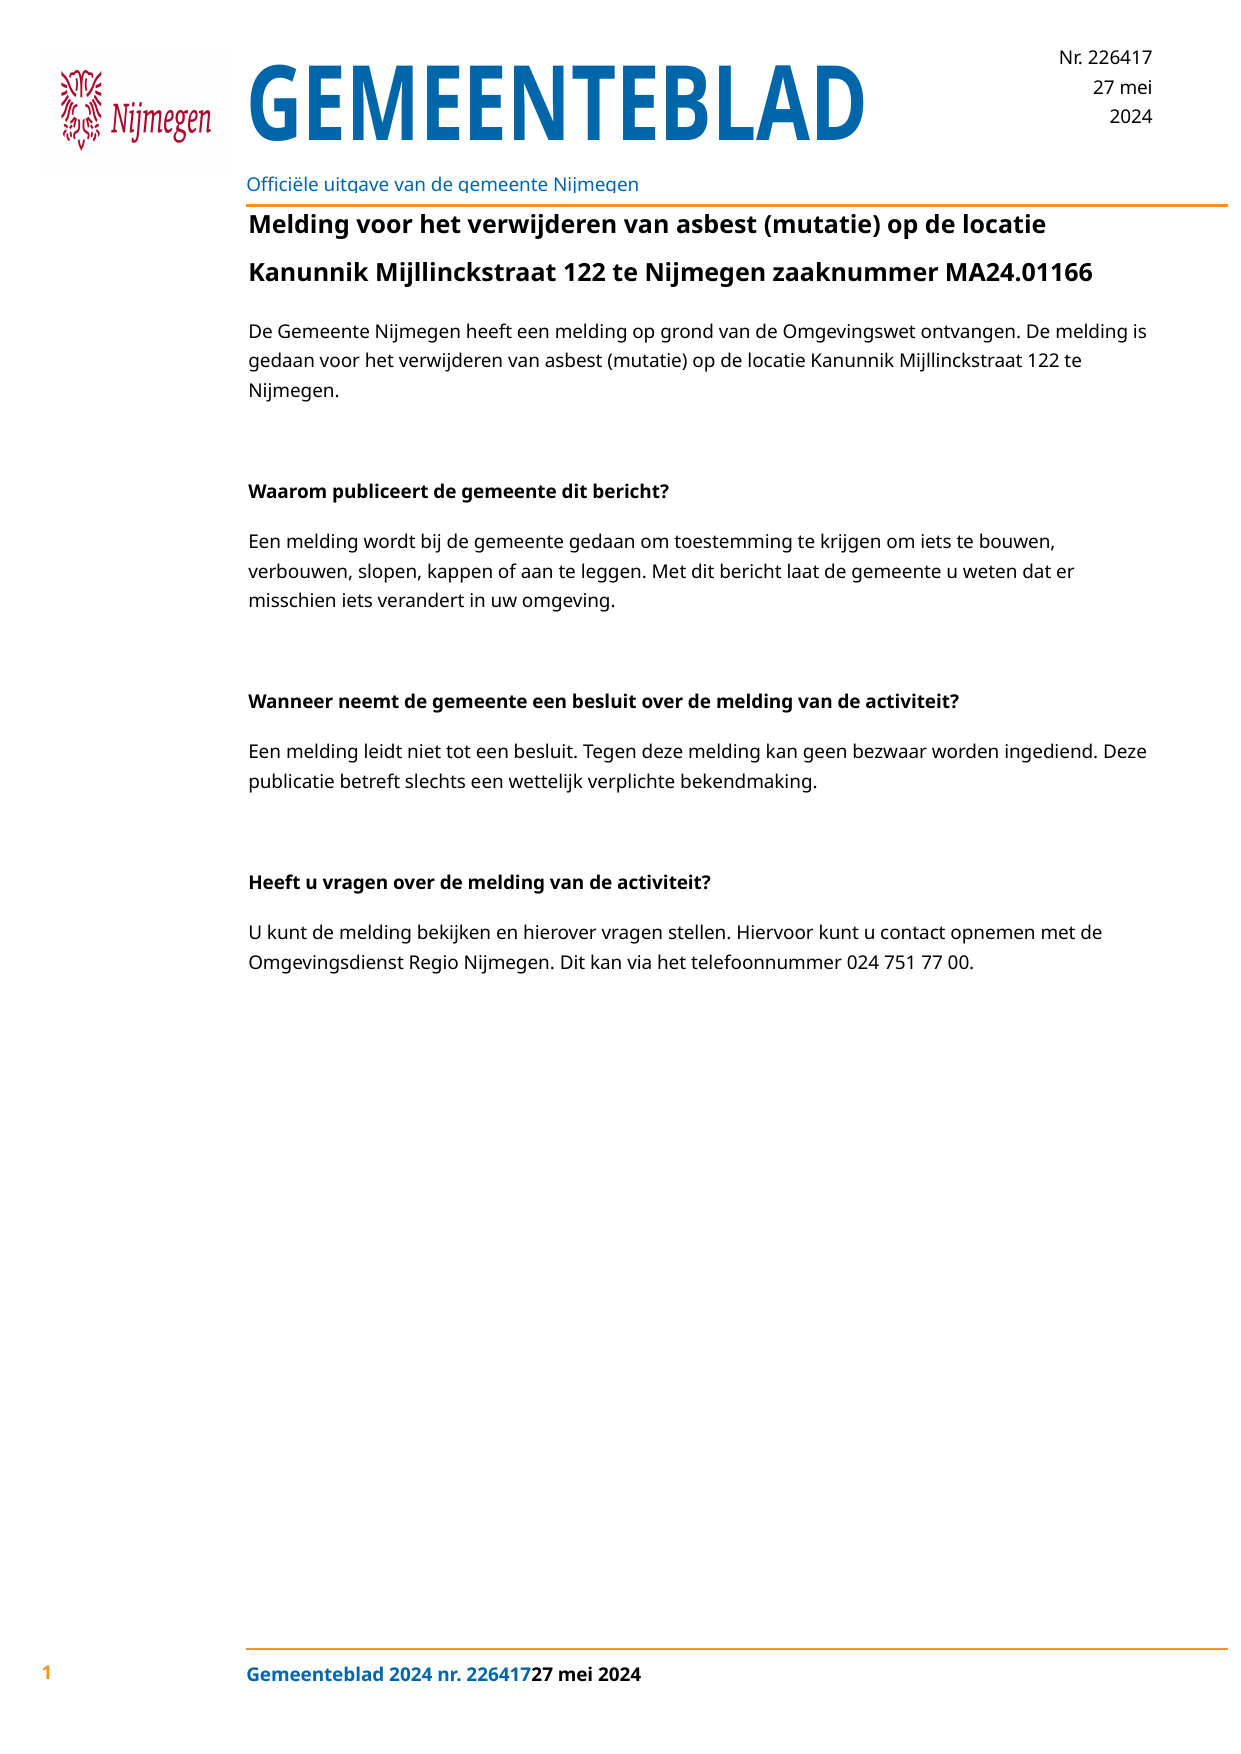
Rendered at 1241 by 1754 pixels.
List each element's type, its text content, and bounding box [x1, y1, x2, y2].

text Heeft u vragen over de melding van de activiteit? [248, 869, 1152, 895]
text Een melding leidt niet tot een besluit. Tegen deze melding kan geen bezwaar worden ingediend. Deze publicatie betreft slechts een wettelijk verplichte bekendmaking. [248, 739, 1152, 794]
text Een melding wordt bij de gemeente gedaan om toestemming te krijgen om iets te bouwen, verbouwen, slopen, kappen of aan te leggen. Met dit bericht laat de gemeente u weten dat er misschien iets verandert in uw omgeving. [248, 528, 1152, 613]
text U kunt de melding bekijken en hierover vragen stellen. Hiervoor kunt u contact opnemen met de Omgevingsdienst Regio Nijmegen. Dit kan via het telefoonnummer 024 751 77 00. [248, 919, 1152, 975]
text Waarom publiceert de gemeente dit bericht? [248, 478, 1152, 504]
text De Gemeente Nijmegen heeft een melding op grond van de Omgevingswet ontvangen. De melding is gedaan voor het verwijderen van asbest (mutatie) op de locatie Kanunnik Mijllinckstraat 122 te Nijmegen. [248, 318, 1152, 403]
text Melding voor het verwijderen van asbest (mutatie) op de locatie Kanunnik Mijllinckstraat 122 te Nijmegen zaaknummer MA24.01166 [248, 207, 1152, 288]
text Wanneer neemt de gemeente een besluit over de melding van de activiteit? [248, 688, 1152, 714]
picture [41, 47, 231, 172]
